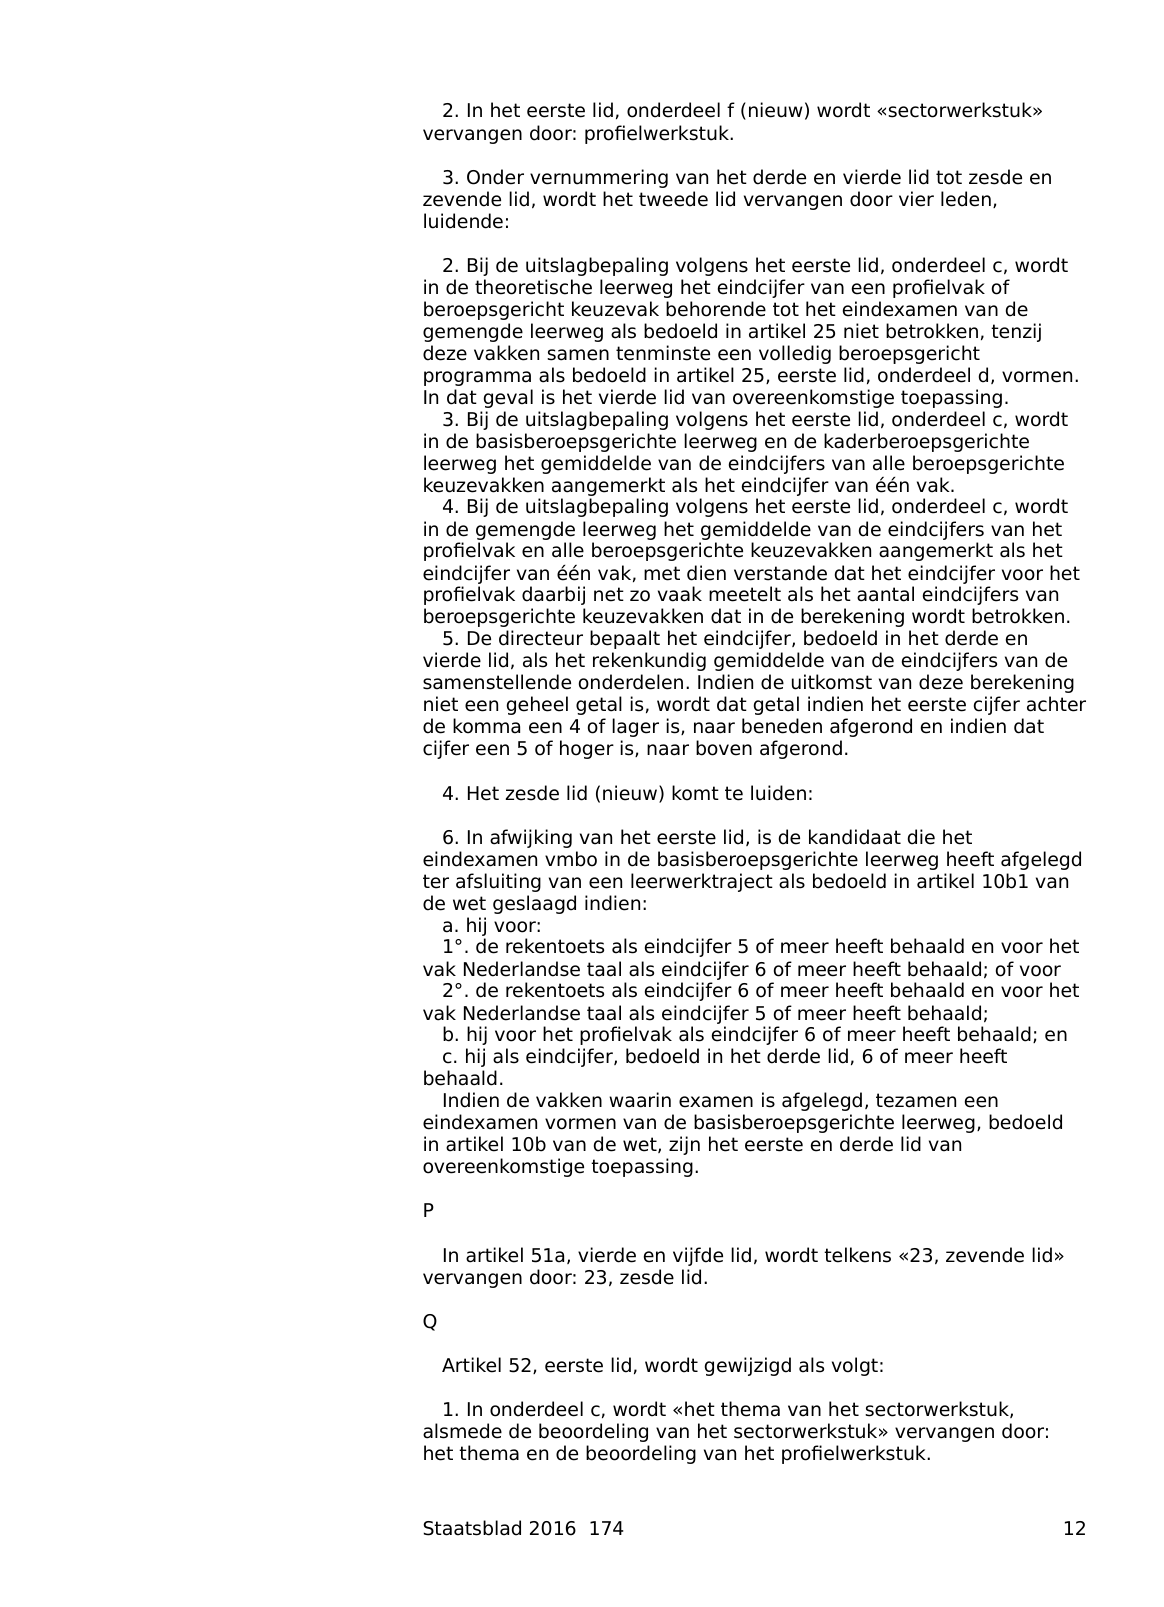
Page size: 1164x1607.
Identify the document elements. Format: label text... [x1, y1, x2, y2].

text 4. Het zesde lid (nieuw) komt te luiden: [422, 782, 1087, 804]
text 2. Bij de uitslagbepaling volgens het eerste lid, onderdeel c, wordt in de theoretische leerweg het eindcijfer van een profielvak of beroepsgericht keuzevak behorende tot het eindexamen van de gemengde leerweg als bedoeld in artikel 25 niet betrokken, tenzij deze vakken samen tenminste een volledig beroepsgericht programma als bedoeld in artikel 25, eerste lid, onderdeel d, vormen. In dat geval is het vierde lid van overeenkomstige toepassing. [422, 255, 1087, 408]
text Indien de vakken waarin examen is afgelegd, tezamen een eindexamen vormen van de basisberoepsgerichte leerweg, bedoeld in artikel 10b van de wet, zijn het eerste en derde lid van overeenkomstige toepassing. [422, 1090, 1087, 1178]
text c. hij als eindcijfer, bedoeld in het derde lid, 6 of meer heeft behaald. [422, 1046, 1087, 1090]
text 2°. de rekentoets als eindcijfer 6 of meer heeft behaald en voor het vak Nederlandse taal als eindcijfer 5 of meer heeft behaald; [422, 980, 1087, 1024]
text 5. De directeur bepaalt het eindcijfer, bedoeld in het derde en vierde lid, als het rekenkundig gemiddelde van de eindcijfers van de samenstellende onderdelen. Indien de uitkomst van deze berekening niet een geheel getal is, wordt dat getal indien het eerste cijfer achter de komma een 4 of lager is, naar beneden afgerond en indien dat cijfer een 5 of hoger is, naar boven afgerond. [422, 628, 1087, 760]
text 3. Bij de uitslagbepaling volgens het eerste lid, onderdeel c, wordt in de basisberoepsgerichte leerweg en de kaderberoepsgerichte leerweg het gemiddelde van de eindcijfers van alle beroepsgerichte keuzevakken aangemerkt als het eindcijfer van één vak. [422, 408, 1087, 496]
text In artikel 51a, vierde en vijfde lid, wordt telkens «23, zevende lid» vervangen door: 23, zesde lid. [422, 1244, 1087, 1288]
text 2. In het eerste lid, onderdeel f (nieuw) wordt «sectorwerkstuk» vervangen door: profielwerkstuk. [422, 100, 1087, 144]
text Q [422, 1311, 1087, 1333]
text 3. Onder vernummering van het derde en vierde lid tot zesde en zevende lid, wordt het tweede lid vervangen door vier leden, luidende: [422, 167, 1087, 232]
text 6. In afwijking van het eerste lid, is de kandidaat die het eindexamen vmbo in de basisberoepsgerichte leerweg heeft afgelegd ter afsluiting van een leerwerktraject als bedoeld in artikel 10b1 van de wet geslaagd indien: [422, 827, 1087, 914]
text b. hij voor het profielvak als eindcijfer 6 of meer heeft behaald; en [422, 1024, 1087, 1046]
text P [422, 1200, 1087, 1222]
text 1°. de rekentoets als eindcijfer 5 of meer heeft behaald en voor het vak Nederlandse taal als eindcijfer 6 of meer heeft behaald; of voor [422, 936, 1087, 980]
text Artikel 52, eerste lid, wordt gewijzigd als volgt: [422, 1355, 1087, 1377]
text 4. Bij de uitslagbepaling volgens het eerste lid, onderdeel c, wordt in de gemengde leerweg het gemiddelde van de eindcijfers van het profielvak en alle beroepsgerichte keuzevakken aangemerkt als het eindcijfer van één vak, met dien verstande dat het eindcijfer voor het profielvak daarbij net zo vaak meetelt als het aantal eindcijfers van beroepsgerichte keuzevakken dat in de berekening wordt betrokken. [422, 496, 1087, 628]
text a. hij voor: [422, 914, 1087, 936]
text 1. In onderdeel c, wordt «het thema van het sectorwerkstuk, alsmede de beoordeling van het sectorwerkstuk» vervangen door: het thema en de beoordeling van het profielwerkstuk. [422, 1399, 1087, 1465]
